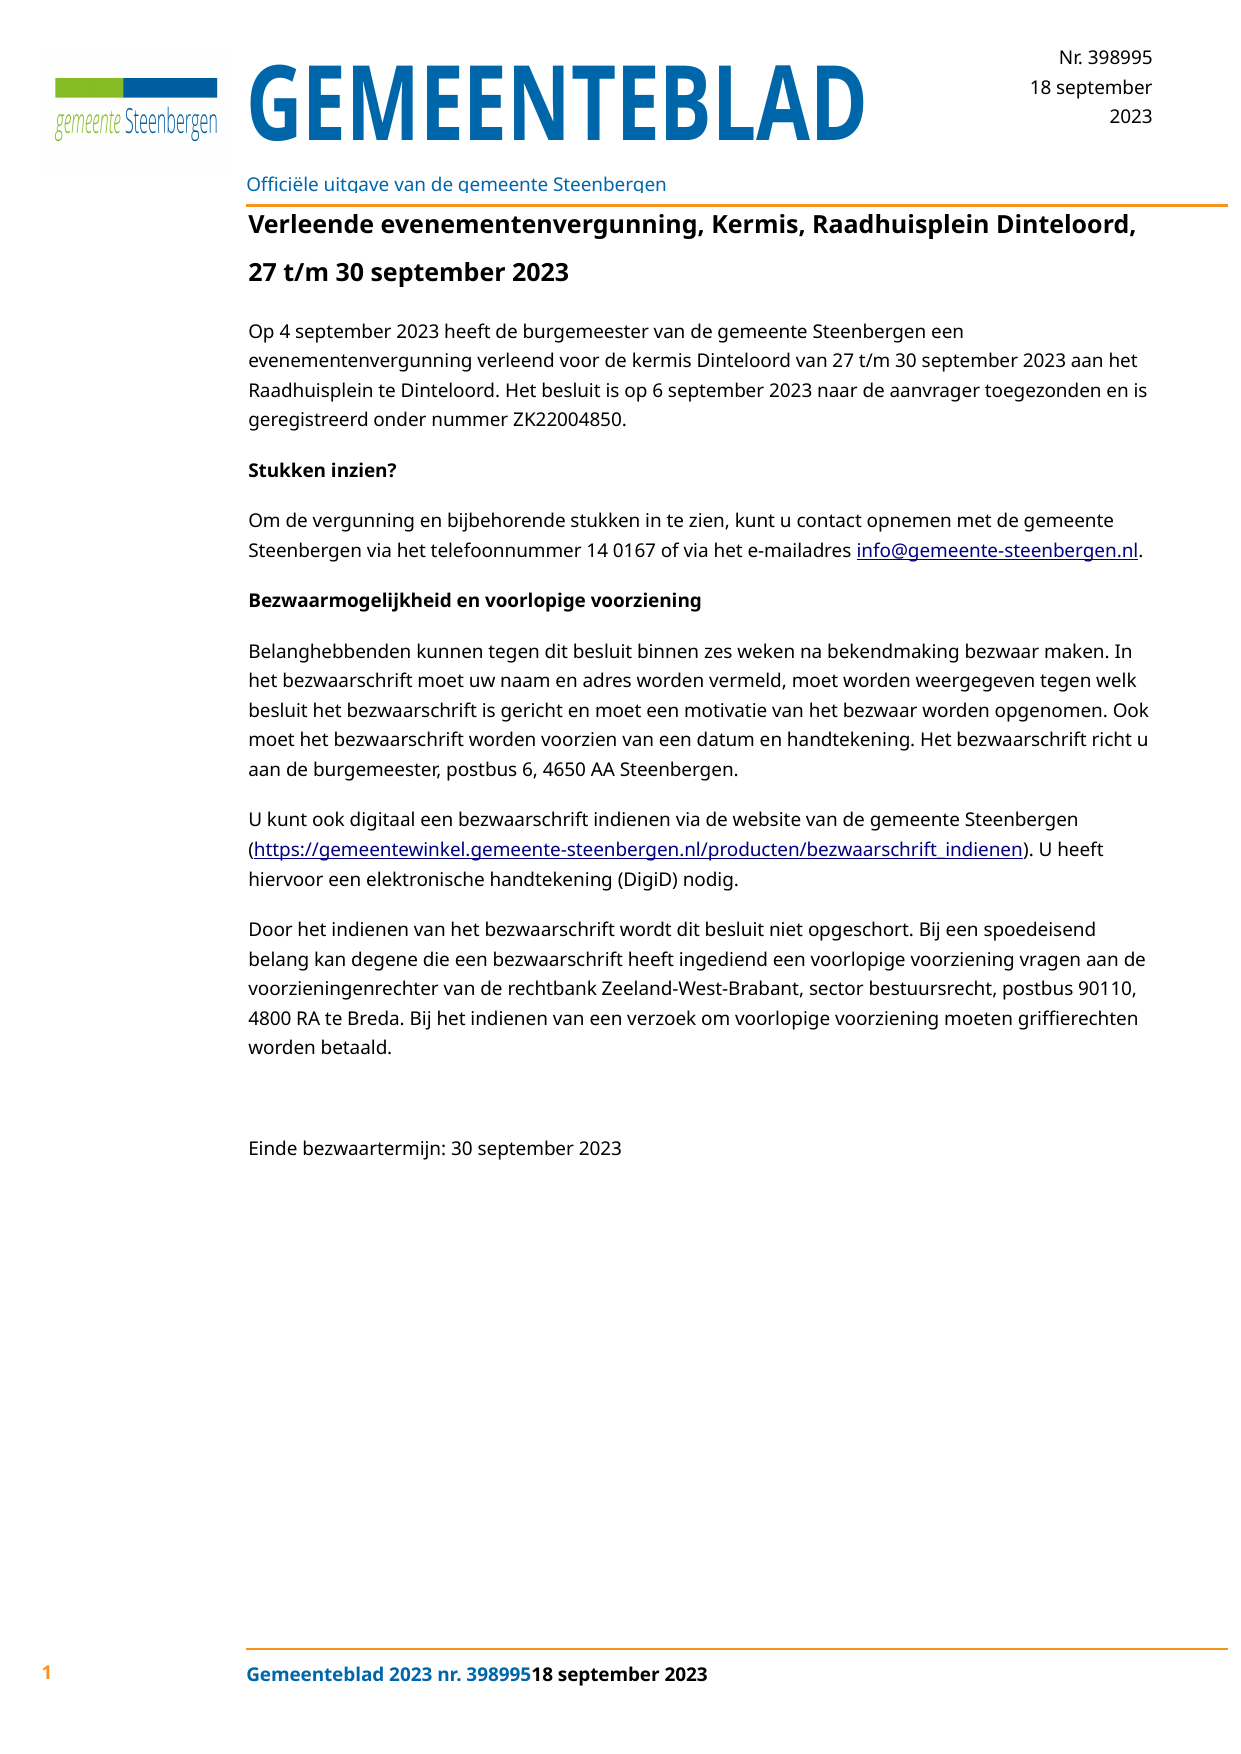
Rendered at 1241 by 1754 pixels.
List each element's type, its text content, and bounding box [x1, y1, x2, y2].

text Verleende evenementenvergunning, Kermis, Raadhuisplein Dinteloord, 27 t/m 30 september 2023 [248, 207, 1152, 288]
picture [41, 47, 231, 172]
text Om de vergunning en bijbehorende stukken in te zien, kunt u contact opnemen met de gemeente Steenbergen via het telefoonnummer 14 0167 of via het e-mailadres info@gemeente-steenbergen.nl. [248, 507, 1152, 563]
text Bezwaarmogelijkheid en voorlopige voorziening [248, 587, 1152, 613]
text ­ [248, 1085, 1152, 1111]
text Stukken inzien? [248, 457, 1152, 483]
text Einde bezwaartermijn: 30 september 2023 [248, 1135, 1152, 1161]
text Belanghebbenden kunnen tegen dit besluit binnen zes weken na bekendmaking bezwaar maken. In het bezwaarschrift moet uw naam en adres worden vermeld, moet worden weergegeven tegen welk besluit het bezwaarschrift is gericht en moet een motivatie van het bezwaar worden opgenomen. Ook moet het bezwaarschrift worden voorzien van een datum en handtekening. Het bezwaarschrift richt u aan de burgemeester, postbus 6, 4650 AA Steenbergen. [248, 638, 1152, 782]
text Door het indienen van het bezwaarschrift wordt dit besluit niet opgeschort. Bij een spoedeisend belang kan degene die een bezwaarschrift heeft ingediend een voorlopige voorziening vragen aan de voorzieningenrechter van de rechtbank Zeeland-West-Brabant, sector bestuursrecht, postbus 90110, 4800 RA te Breda. Bij het indienen van een verzoek om voorlopige voorziening moeten griffierechten worden betaald. [248, 916, 1152, 1060]
text U kunt ook digitaal een bezwaarschrift indienen via de website van de gemeente Steenbergen (https://gemeentewinkel.gemeente-steenbergen.nl/producten/bezwaarschrift_indienen). U heeft hiervoor een elektronische handtekening (DigiD) nodig. [248, 807, 1152, 892]
text Op 4 september 2023 heeft de burgemeester van de gemeente Steenbergen een evenementenvergunning verleend voor de kermis Dinteloord van 27 t/m 30 september 2023 aan het Raadhuisplein te Dinteloord. Het besluit is op 6 september 2023 naar de aanvrager toegezonden en is geregistreerd onder nummer ZK22004850. [248, 318, 1152, 432]
